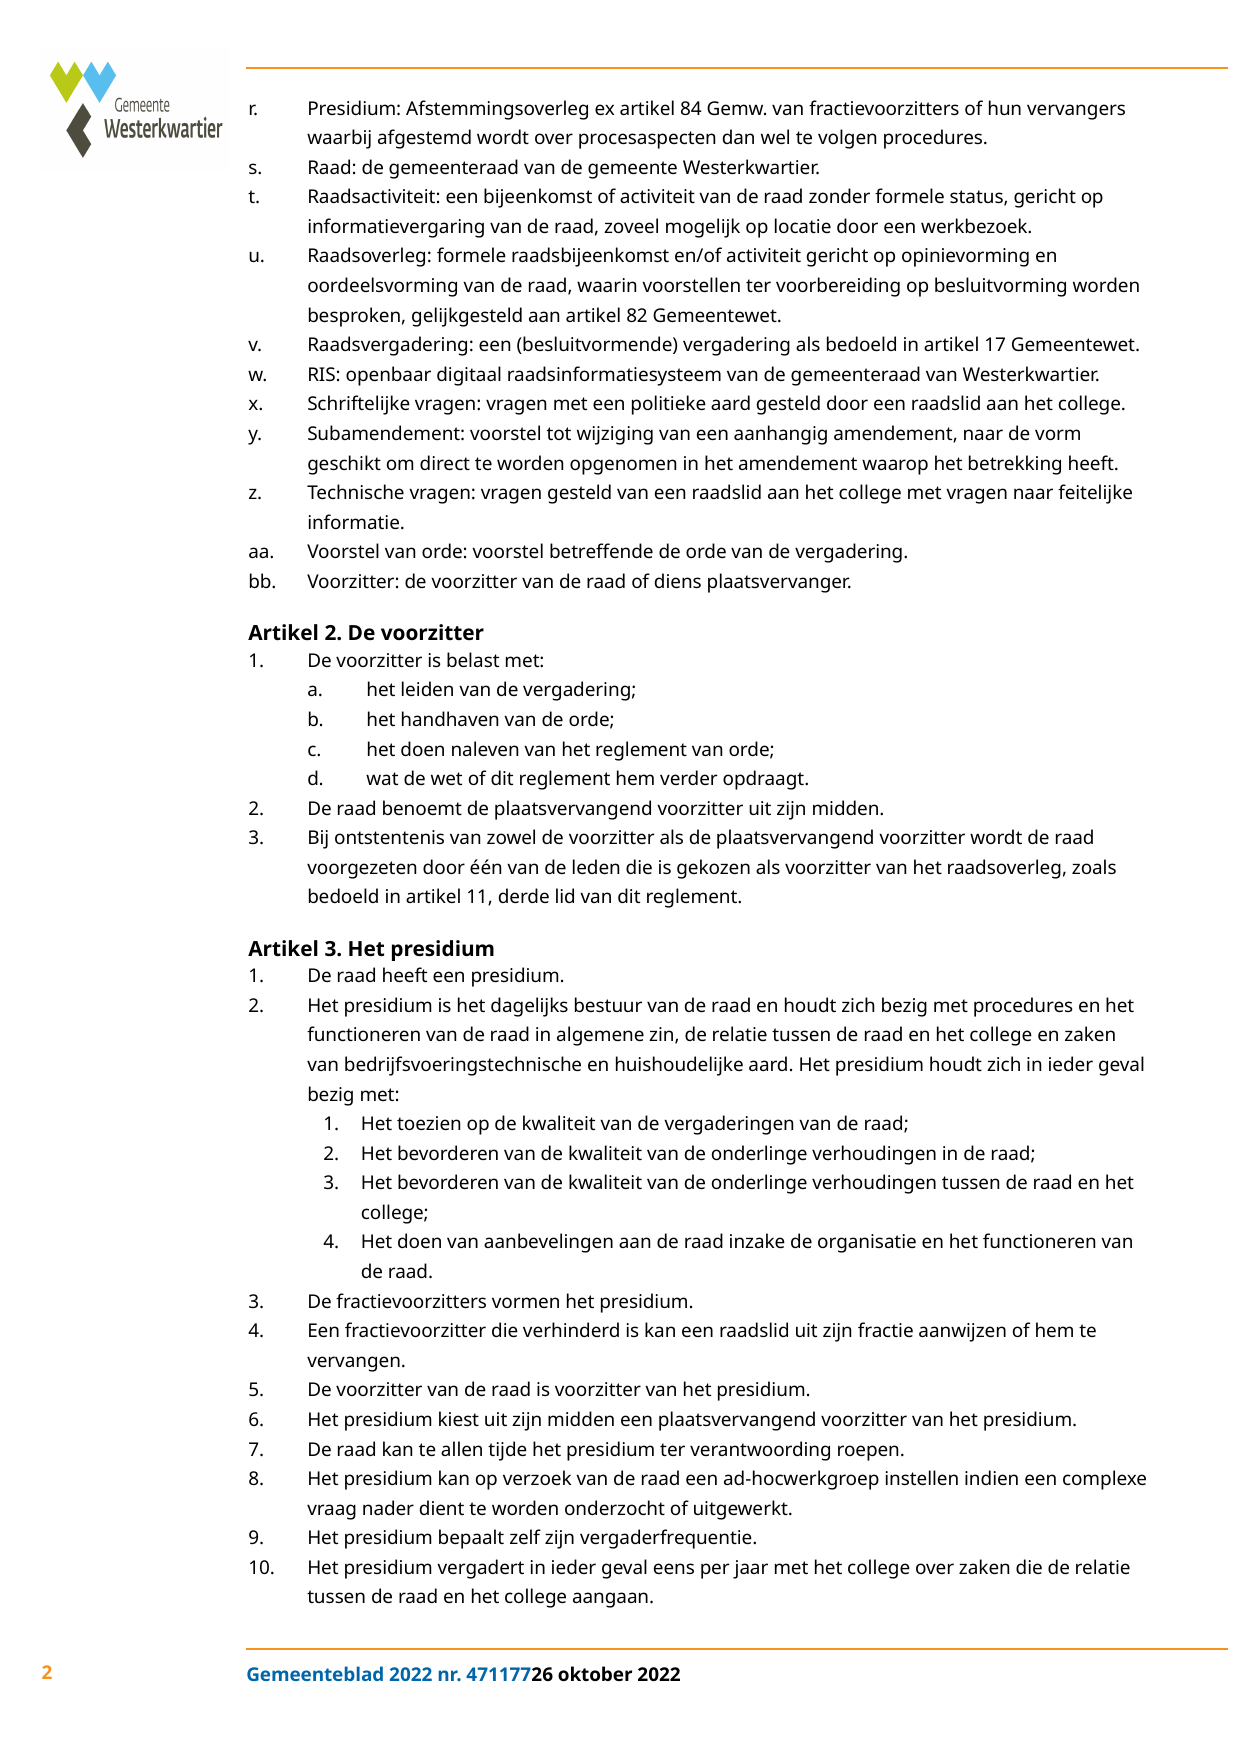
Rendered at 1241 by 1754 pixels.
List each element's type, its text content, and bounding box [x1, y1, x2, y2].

list Raadsactiviteit: een bijeenkomst of activiteit van de raad zonder formele status, gericht op informatievergaring van de raad, zoveel mogelijk op locatie door een werkbezoek. [248, 183, 1152, 239]
list Het presidium kan op verzoek van de raad een ad-hocwerkgroep instellen indien een complexe vraag nader dient te worden onderzocht of uitgewerkt. [248, 1465, 1152, 1521]
list het doen naleven van het reglement van orde; [307, 736, 1152, 761]
list Raadsvergadering: een (besluitvormende) vergadering als bedoeld in artikel 17 Gemeentewet. [248, 331, 1152, 357]
list Subamendement: voorstel tot wijziging van een aanhangig amendement, naar de vorm geschikt om direct te worden opgenomen in het amendement waarop het betrekking heeft. [248, 420, 1152, 476]
list Het presidium vergadert in ieder geval eens per jaar met het college over zaken die de relatie tussen de raad en het college aangaan. [248, 1554, 1152, 1609]
list De raad heeft een presidium. [248, 962, 1152, 988]
text Artikel 3. Het presidium [248, 934, 1152, 962]
list De voorzitter van de raad is voorzitter van het presidium. [248, 1377, 1152, 1402]
list Schriftelijke vragen: vragen met een politieke aard gesteld door een raadslid aan het college. [248, 391, 1152, 416]
list Bij ontstentenis van zowel de voorzitter als de plaatsvervangend voorzitter wordt de raad voorgezeten door één van de leden die is gekozen als voorzitter van het raadsoverleg, zoals bedoeld in artikel 11, derde lid van dit reglement. [248, 824, 1152, 909]
list Voorstel van orde: voorstel betreffende de orde van de vergadering. [248, 538, 1152, 564]
list het leiden van de vergadering; [307, 677, 1152, 702]
list Het presidium bepaalt zelf zijn vergaderfrequentie. [248, 1524, 1152, 1550]
list Een fractievoorzitter die verhinderd is kan een raadslid uit zijn fractie aanwijzen of hem te vervangen. [248, 1317, 1152, 1373]
list RIS: openbaar digitaal raadsinformatiesysteem van de gemeenteraad van Westerkwartier. [248, 361, 1152, 387]
list Het bevorderen van de kwaliteit van de onderlinge verhoudingen in de raad; [323, 1140, 1152, 1166]
list Het doen van aanbevelingen aan de raad inzake de organisatie en het functioneren van de raad. [323, 1229, 1152, 1284]
list wat de wet of dit reglement hem verder opdraagt. [307, 765, 1152, 791]
text Artikel 2. De voorzitter [248, 618, 1152, 647]
list Raad: de gemeenteraad van de gemeente Westerkwartier. [248, 154, 1152, 180]
list Voorzitter: de voorzitter van de raad of diens plaatsvervanger. [248, 568, 1152, 594]
list Het presidium is het dagelijks bestuur van de raad en houdt zich bezig met procedures en het functioneren van de raad in algemene zin, de relatie tussen de raad en het college en zaken van bedrijfsvoeringstechnische en huishoudelijke aard. Het presidium houdt zich in ieder geval bezig met: [248, 992, 1152, 1107]
list De fractievoorzitters vormen het presidium. [248, 1288, 1152, 1314]
list het handhaven van de orde; [307, 706, 1152, 732]
list Het presidium kiest uit zijn midden een plaatsvervangend voorzitter van het presidium. [248, 1406, 1152, 1432]
list Het bevorderen van de kwaliteit van de onderlinge verhoudingen tussen de raad en het college; [323, 1169, 1152, 1225]
list De voorzitter is belast met: [248, 647, 1152, 673]
list Raadsoverleg: formele raadsbijeenkomst en/of activiteit gericht op opinievorming en oordeelsvorming van de raad, waarin voorstellen ter voorbereiding op besluitvorming worden besproken, gelijkgesteld aan artikel 82 Gemeentewet. [248, 243, 1152, 328]
picture [41, 47, 231, 172]
list Het toezien op de kwaliteit van de vergaderingen van de raad; [323, 1110, 1152, 1136]
list Technische vragen: vragen gesteld van een raadslid aan het college met vragen naar feitelijke informatie. [248, 479, 1152, 535]
list De raad kan te allen tijde het presidium ter verantwoording roepen. [248, 1436, 1152, 1462]
list Presidium: Afstemmingsoverleg ex artikel 84 Gemw. van fractievoorzitters of hun vervangers waarbij afgestemd wordt over procesaspecten dan wel te volgen procedures. [248, 95, 1152, 150]
list De raad benoemt de plaatsvervangend voorzitter uit zijn midden. [248, 795, 1152, 821]
